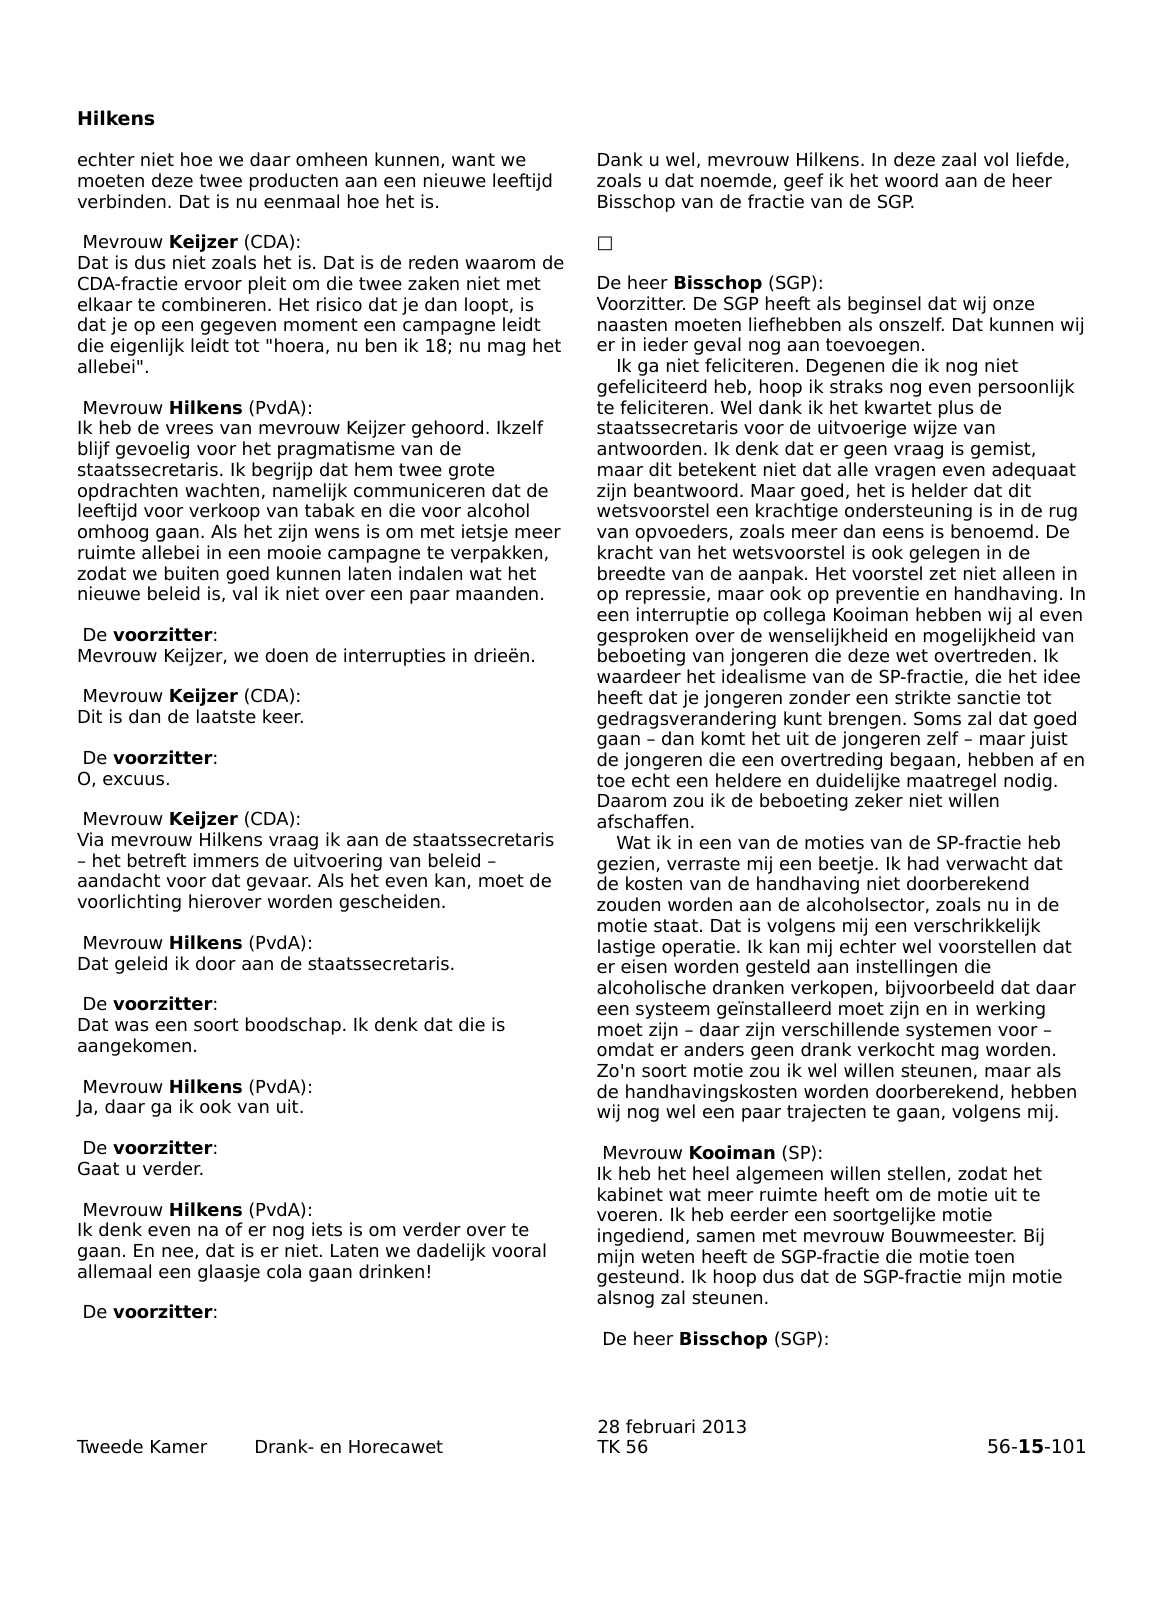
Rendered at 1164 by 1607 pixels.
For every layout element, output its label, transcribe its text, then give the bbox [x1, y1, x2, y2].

text De voorzitter: [77, 625, 567, 646]
text Mevrouw Hilkens (PvdA): [77, 397, 567, 418]
text Ik ga niet feliciteren. Degenen die ik nog niet gefeliciteerd heb, hoop ik straks nog even persoonlijk te feliciteren. Wel dank ik het kwartet plus de staatssecretaris voor de uitvoerige wijze van antwoorden. Ik denk dat er geen vraag is gemist, maar dit betekent niet dat alle vragen even adequaat zijn beantwoord. Maar goed, het is helder dat dit wetsvoorstel een krachtige ondersteuning is in de rug van opvoeders, zoals meer dan eens is benoemd. De kracht van het wetsvoorstel is ook gelegen in de breedte van de aanpak. Het voorstel zet niet alleen in op repressie, maar ook op preventie en handhaving. In een interruptie op collega Kooiman hebben wij al even gesproken over de wenselijkheid en mogelijkheid van beboeting van jongeren die deze wet overtreden. Ik waardeer het idealisme van de SP-fractie, die het idee heeft dat je jongeren zonder een strikte sanctie tot gedragsverandering kunt brengen. Soms zal dat goed gaan – dan komt het uit de jongeren zelf – maar juist de jongeren die een overtreding begaan, hebben af en toe echt een heldere en duidelijke maatregel nodig. Daarom zou ik de beboeting zeker niet willen afschaffen. [596, 356, 1087, 833]
text Wat ik in een van de moties van de SP-fractie heb gezien, verraste mij een beetje. Ik had verwacht dat de kosten van de handhaving niet doorberekend zouden worden aan de alcoholsector, zoals nu in de motie staat. Dat is volgens mij een verschrikkelijk lastige operatie. Ik kan mij echter wel voorstellen dat er eisen worden gesteld aan instellingen die alcoholische dranken verkopen, bijvoorbeeld dat daar een systeem geïnstalleerd moet zijn en in werking moet zijn – daar zijn verschillende systemen voor – omdat er anders geen drank verkocht mag worden. Zo'n soort motie zou ik wel willen steunen, maar als de handhavingskosten worden doorberekend, hebben wij nog wel een paar trajecten te gaan, volgens mij. [596, 833, 1087, 1123]
text Mevrouw Keijzer (CDA): [77, 809, 567, 830]
text Ja, daar ga ik ook van uit. [77, 1097, 567, 1118]
text Dat was een soort boodschap. Ik denk dat die is aangekomen. [77, 1015, 567, 1056]
text Dank u wel, mevrouw Hilkens. In deze zaal vol liefde, zoals u dat noemde, geef ik het woord aan de heer Bisschop van de fractie van de SGP. [596, 150, 1087, 212]
text De voorzitter: [77, 748, 567, 768]
text Gaat u verder. [77, 1159, 567, 1179]
text Ik heb de vrees van mevrouw Keijzer gehoord. Ikzelf blijf gevoelig voor het pragmatisme van de staatssecretaris. Ik begrijp dat hem twee grote opdrachten wachten, namelijk communiceren dat de leeftijd voor verkoop van tabak en die voor alcohol omhoog gaan. Als het zijn wens is om met ietsje meer ruimte allebei in een mooie campagne te verpakken, zodat we buiten goed kunnen laten indalen wat het nieuwe beleid is, val ik niet over een paar maanden. [77, 418, 567, 605]
text Mevrouw Hilkens (PvdA): [77, 1076, 567, 1097]
text De heer Bisschop (SGP): [596, 1329, 1087, 1349]
text Dat geleid ik door aan de staatssecretaris. [77, 953, 567, 974]
text □ [596, 232, 1087, 253]
text echter niet hoe we daar omheen kunnen, want we moeten deze twee producten aan een nieuwe leeftijd verbinden. Dat is nu eenmaal hoe het is. [77, 150, 567, 212]
text Mevrouw Keijzer, we doen de interrupties in drieën. [77, 646, 567, 666]
text Mevrouw Keijzer (CDA): [77, 232, 567, 253]
text De voorzitter: [77, 1302, 567, 1323]
text Ik denk even na of er nog iets is om verder over te gaan. En nee, dat is er niet. Laten we dadelijk vooral allemaal een glaasje cola gaan drinken! [77, 1220, 567, 1282]
text De voorzitter: [77, 994, 567, 1015]
text Mevrouw Kooiman (SP): [596, 1143, 1087, 1164]
text De heer Bisschop (SGP): [596, 273, 1087, 294]
text Via mevrouw Hilkens vraag ik aan de staatssecretaris – het betreft immers de uitvoering van beleid – aandacht voor dat gevaar. Als het even kan, moet de voorlichting hierover worden gescheiden. [77, 830, 567, 913]
text Ik heb het heel algemeen willen stellen, zodat het kabinet wat meer ruimte heeft om de motie uit te voeren. Ik heb eerder een soortgelijke motie ingediend, samen met mevrouw Bouwmeester. Bij mijn weten heeft de SGP-fractie die motie toen gesteund. Ik hoop dus dat de SGP-fractie mijn motie alsnog zal steunen. [596, 1164, 1087, 1309]
text Voorzitter. De SGP heeft als beginsel dat wij onze naasten moeten liefhebben als onszelf. Dat kunnen wij er in ieder geval nog aan toevoegen. [596, 294, 1087, 356]
text Dat is dus niet zoals het is. Dat is de reden waarom de CDA-fractie ervoor pleit om die twee zaken niet met elkaar te combineren. Het risico dat je dan loopt, is dat je op een gegeven moment een campagne leidt die eigenlijk leidt tot "hoera, nu ben ik 18; nu mag het allebei". [77, 253, 567, 377]
text Dit is dan de laatste keer. [77, 707, 567, 728]
text Mevrouw Hilkens (PvdA): [77, 1199, 567, 1220]
text Mevrouw Hilkens (PvdA): [77, 933, 567, 953]
text De voorzitter: [77, 1138, 567, 1159]
text O, excuus. [77, 768, 567, 789]
text Mevrouw Keijzer (CDA): [77, 686, 567, 707]
